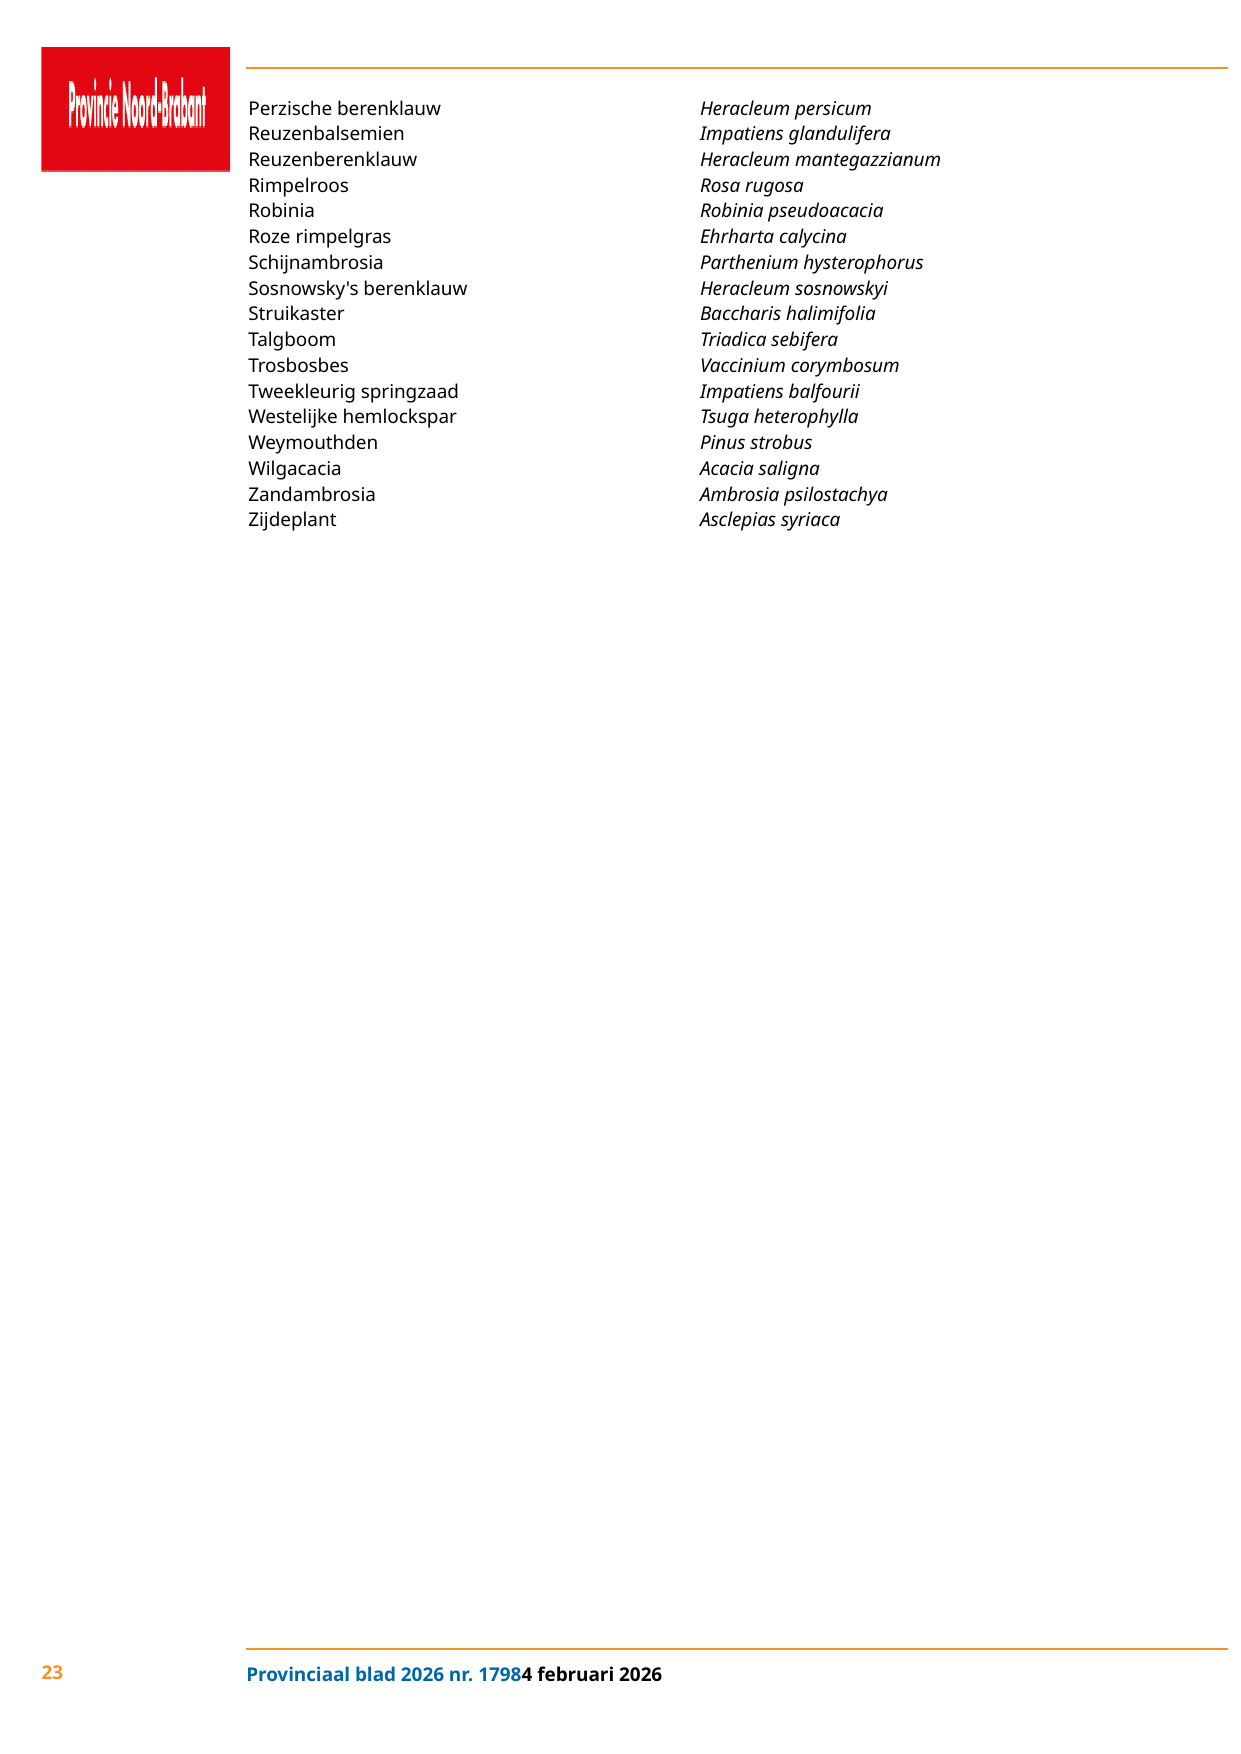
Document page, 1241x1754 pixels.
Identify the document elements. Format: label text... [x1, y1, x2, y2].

table_cell Zijdeplant [248, 506, 700, 532]
table_cell Triadica sebifera [700, 326, 1152, 352]
table_cell Rimpelroos [248, 172, 700, 198]
table_cell Wilgacacia [248, 455, 700, 481]
table_cell Heracleum sosnowskyi [700, 275, 1152, 301]
table_cell Heracleum mantegazzianum [700, 146, 1152, 172]
table_cell Weymouthden [248, 429, 700, 455]
table_cell Rosa rugosa [700, 172, 1152, 198]
table_cell Impatiens balfourii [700, 378, 1152, 403]
table_cell Sosnowsky's berenklauw [248, 275, 700, 301]
table_cell Baccharis halimifolia [700, 301, 1152, 326]
table_cell Robinia [248, 198, 700, 223]
table_cell Tweekleurig springzaad [248, 378, 700, 403]
table_cell Robinia pseudoacacia [700, 198, 1152, 223]
table_cell Struikaster [248, 301, 700, 326]
table_cell Talgboom [248, 326, 700, 352]
table_cell Perzische berenklauw [248, 95, 700, 121]
table_cell Parthenium hysterophorus [700, 249, 1152, 275]
table_cell Trosbosbes [248, 352, 700, 378]
table_cell Reuzenberenklauw [248, 146, 700, 172]
table_cell Tsuga heterophylla [700, 404, 1152, 429]
table_cell Acacia saligna [700, 455, 1152, 481]
picture [41, 47, 231, 172]
table_cell Ehrharta calycina [700, 224, 1152, 249]
table_cell Heracleum persicum [700, 95, 1152, 121]
table_cell Impatiens glandulifera [700, 121, 1152, 146]
table_cell Asclepias syriaca [700, 506, 1152, 532]
table_cell Ambrosia psilostachya [700, 481, 1152, 506]
table_cell Roze rimpelgras [248, 224, 700, 249]
table_cell Pinus strobus [700, 429, 1152, 455]
table_cell Zandambrosia [248, 481, 700, 506]
table_cell Westelijke hemlockspar [248, 404, 700, 429]
table_cell Reuzenbalsemien [248, 121, 700, 146]
table_cell Vaccinium corymbosum [700, 352, 1152, 378]
table_cell Schijnambrosia [248, 249, 700, 275]
